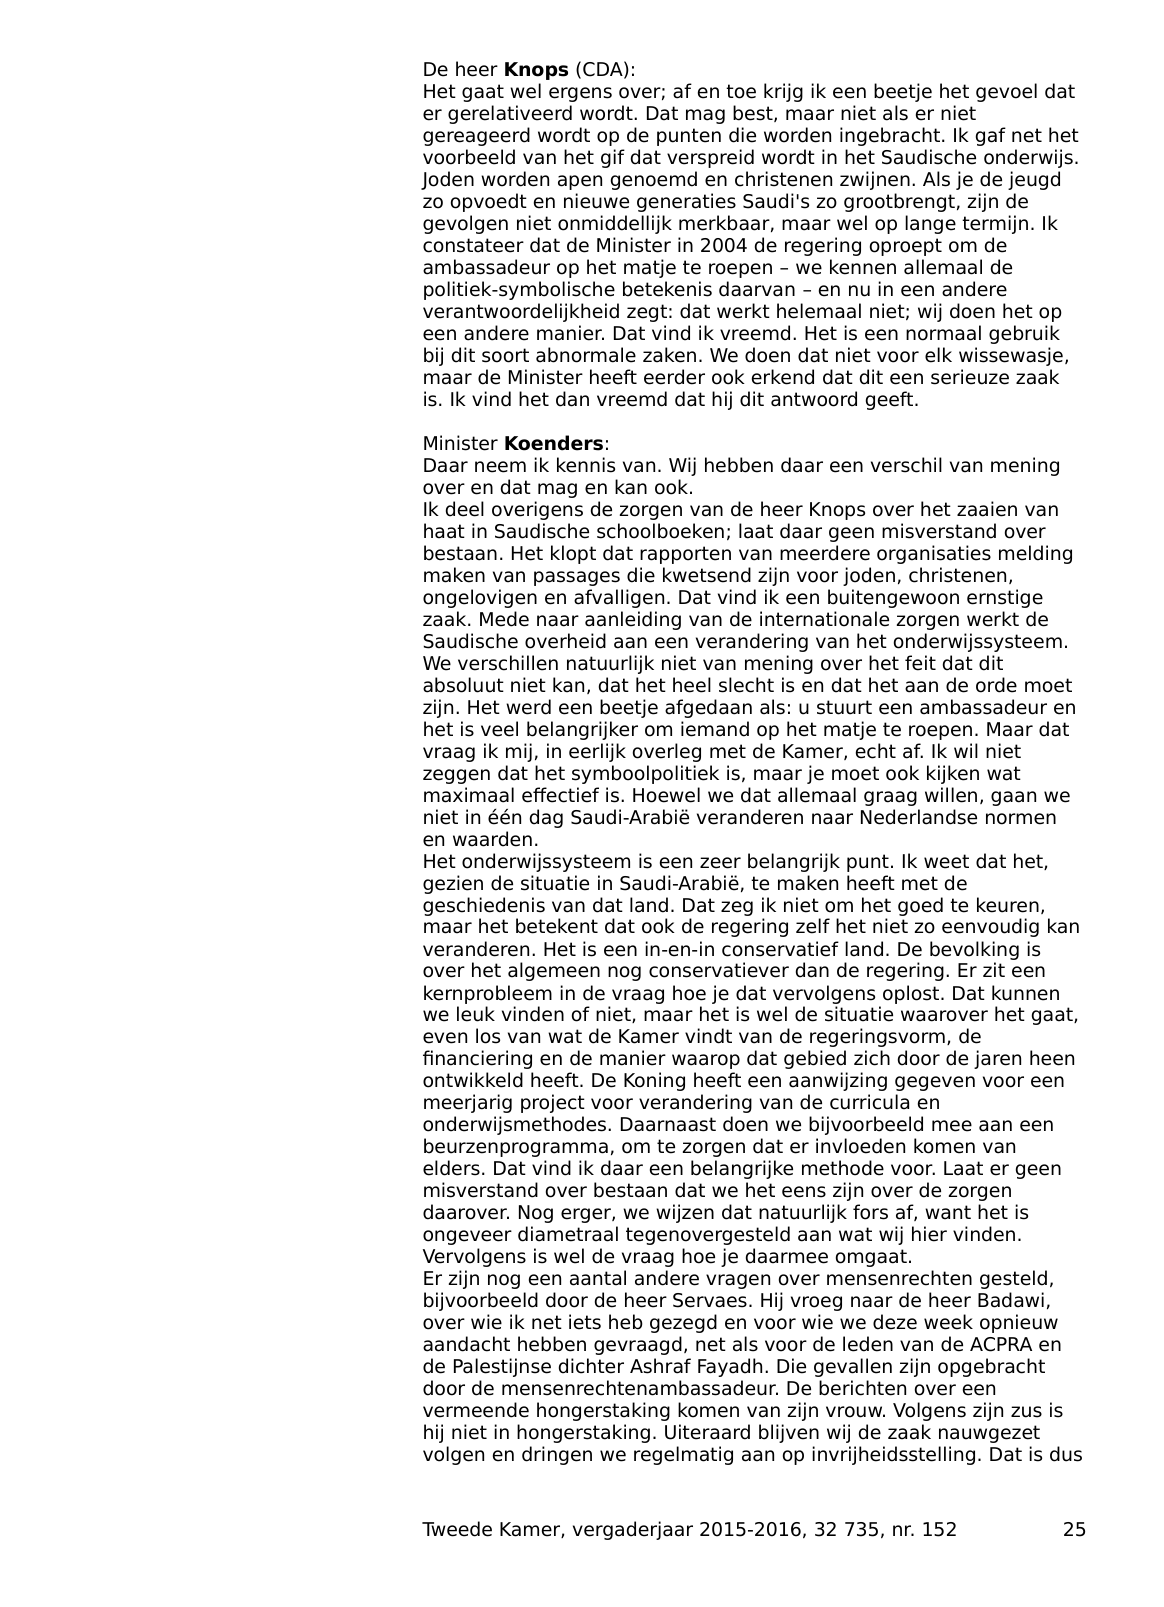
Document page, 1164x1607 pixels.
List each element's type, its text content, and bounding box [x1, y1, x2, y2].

text Minister Koenders: [422, 433, 1087, 455]
text Het gaat wel ergens over; af en toe krijg ik een beetje het gevoel dat er gerelativeerd wordt. Dat mag best, maar niet als er niet gereageerd wordt op de punten die worden ingebracht. Ik gaf net het voorbeeld van het gif dat verspreid wordt in het Saudische onderwijs. Joden worden apen genoemd en christenen zwijnen. Als je de jeugd zo opvoedt en nieuwe generaties Saudi's zo grootbrengt, zijn de gevolgen niet onmiddellijk merkbaar, maar wel op lange termijn. Ik constateer dat de Minister in 2004 de regering oproept om de ambassadeur op het matje te roepen – we kennen allemaal de politiek-symbolische betekenis daarvan – en nu in een andere verantwoordelijkheid zegt: dat werkt helemaal niet; wij doen het op een andere manier. Dat vind ik vreemd. Het is een normaal gebruik bij dit soort abnormale zaken. We doen dat niet voor elk wissewasje, maar de Minister heeft eerder ook erkend dat dit een serieuze zaak is. Ik vind het dan vreemd dat hij dit antwoord geeft. [422, 81, 1087, 411]
text Daar neem ik kennis van. Wij hebben daar een verschil van mening over en dat mag en kan ook. [422, 455, 1087, 499]
text De heer Knops (CDA): [422, 59, 1087, 81]
text Het onderwijssysteem is een zeer belangrijk punt. Ik weet dat het, gezien de situatie in Saudi-Arabië, te maken heeft met de geschiedenis van dat land. Dat zeg ik niet om het goed te keuren, maar het betekent dat ook de regering zelf het niet zo eenvoudig kan veranderen. Het is een in-en-in conservatief land. De bevolking is over het algemeen nog conservatiever dan de regering. Er zit een kernprobleem in de vraag hoe je dat vervolgens oplost. Dat kunnen we leuk vinden of niet, maar het is wel de situatie waarover het gaat, even los van wat de Kamer vindt van de regeringsvorm, de financiering en de manier waarop dat gebied zich door de jaren heen ontwikkeld heeft. De Koning heeft een aanwijzing gegeven voor een meerjarig project voor verandering van de curricula en onderwijsmethodes. Daarnaast doen we bijvoorbeeld mee aan een beurzenprogramma, om te zorgen dat er invloeden komen van elders. Dat vind ik daar een belangrijke methode voor. Laat er geen misverstand over bestaan dat we het eens zijn over de zorgen daarover. Nog erger, we wijzen dat natuurlijk fors af, want het is ongeveer diametraal tegenovergesteld aan wat wij hier vinden. Vervolgens is wel de vraag hoe je daarmee omgaat. [422, 851, 1087, 1268]
text Ik deel overigens de zorgen van de heer Knops over het zaaien van haat in Saudische schoolboeken; laat daar geen misverstand over bestaan. Het klopt dat rapporten van meerdere organisaties melding maken van passages die kwetsend zijn voor joden, christenen, ongelovigen en afvalligen. Dat vind ik een buitengewoon ernstige zaak. Mede naar aanleiding van de internationale zorgen werkt de Saudische overheid aan een verandering van het onderwijssysteem. We verschillen natuurlijk niet van mening over het feit dat dit absoluut niet kan, dat het heel slecht is en dat het aan de orde moet zijn. Het werd een beetje afgedaan als: u stuurt een ambassadeur en het is veel belangrijker om iemand op het matje te roepen. Maar dat vraag ik mij, in eerlijk overleg met de Kamer, echt af. Ik wil niet zeggen dat het symboolpolitiek is, maar je moet ook kijken wat maximaal effectief is. Hoewel we dat allemaal graag willen, gaan we niet in één dag Saudi-Arabië veranderen naar Nederlandse normen en waarden. [422, 499, 1087, 851]
text Er zijn nog een aantal andere vragen over mensenrechten gesteld, bijvoorbeeld door de heer Servaes. Hij vroeg naar de heer Badawi, over wie ik net iets heb gezegd en voor wie we deze week opnieuw aandacht hebben gevraagd, net als voor de leden van de ACPRA en de Palestijnse dichter Ashraf Fayadh. Die gevallen zijn opgebracht door de mensenrechtenambassadeur. De berichten over een vermeende hongerstaking komen van zijn vrouw. Volgens zijn zus is hij niet in hongerstaking. Uiteraard blijven wij de zaak nauwgezet volgen en dringen we regelmatig aan op invrijheidsstelling. Dat is dus [422, 1268, 1087, 1466]
